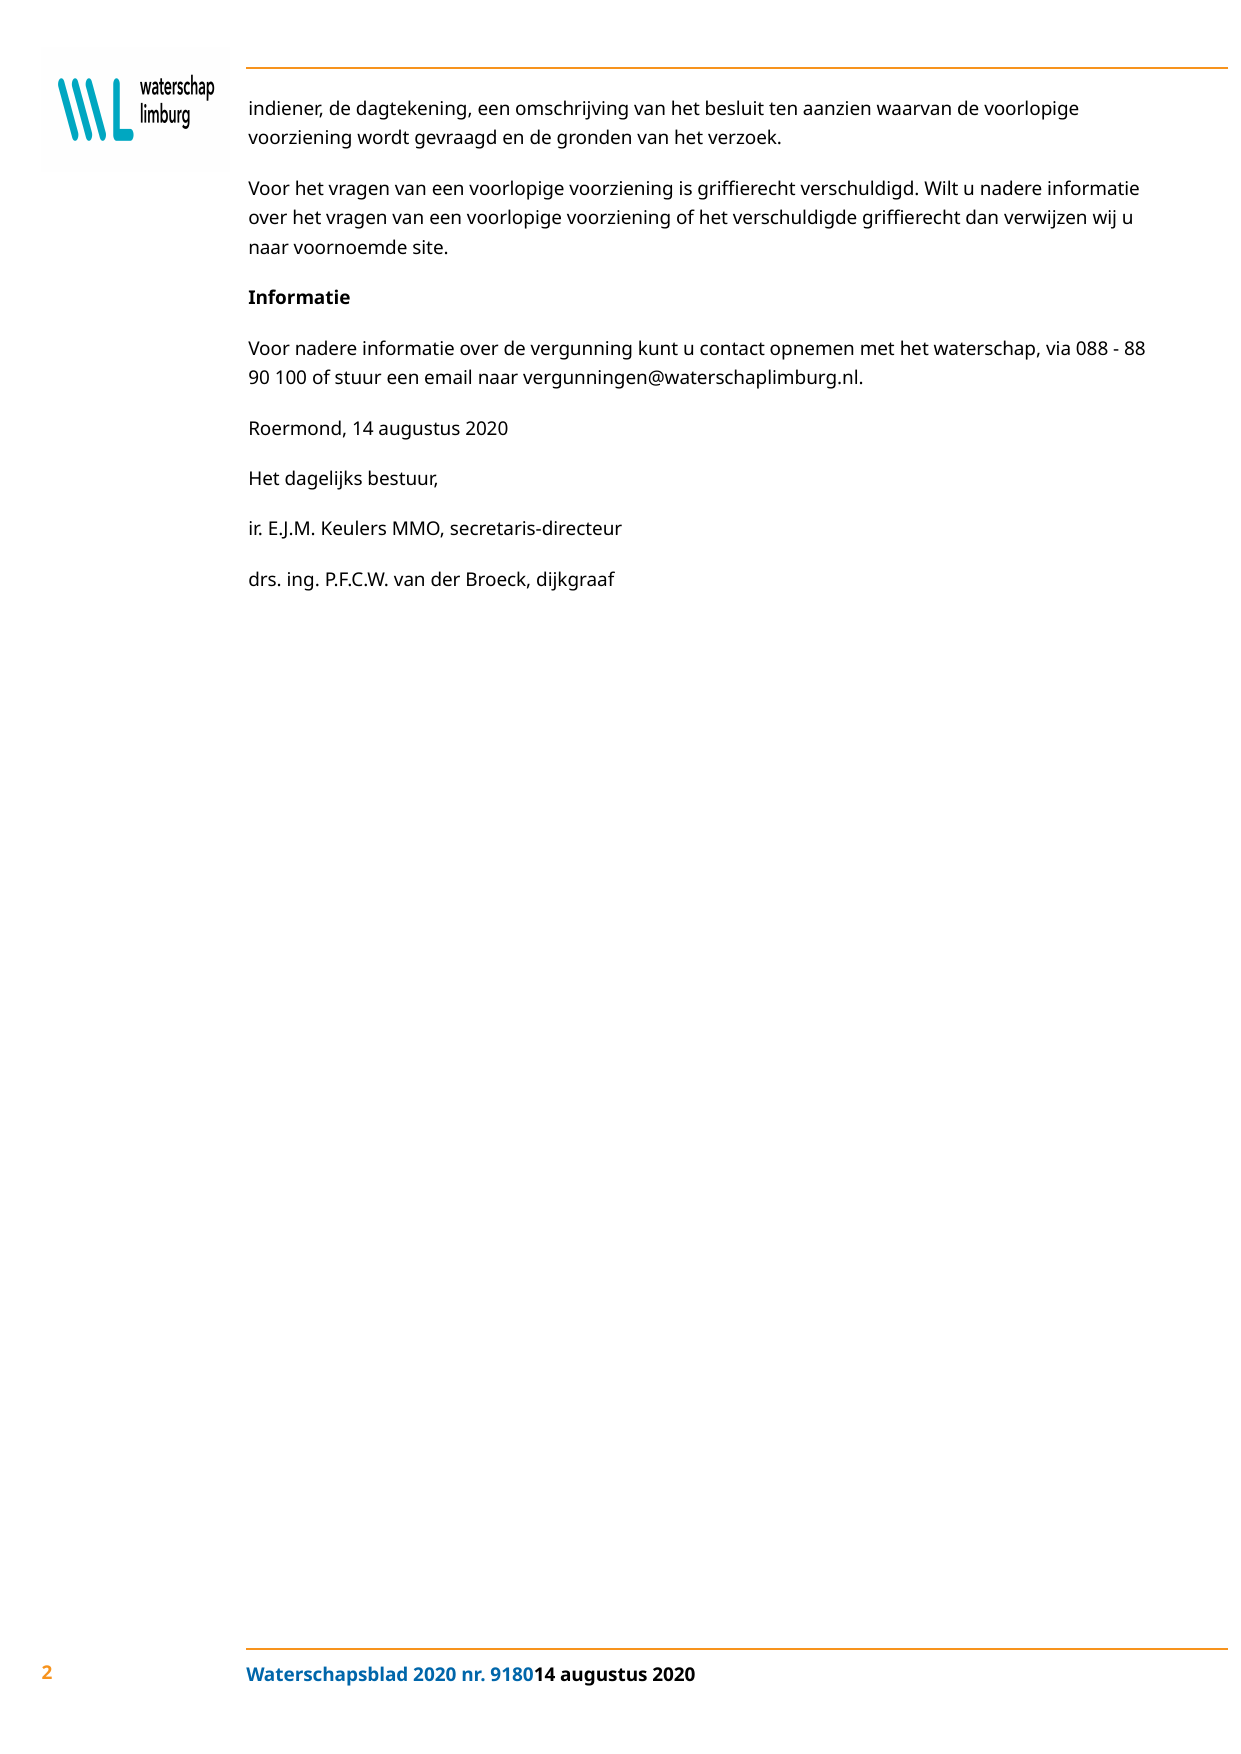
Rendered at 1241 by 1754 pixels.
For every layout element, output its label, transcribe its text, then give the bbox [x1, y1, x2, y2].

text ir. E.J.M. Keulers MMO, secretaris-directeur [248, 516, 1152, 541]
text Roermond, 14 augustus 2020 [248, 415, 1152, 441]
text indiener, de dagtekening, een omschrijving van het besluit ten aanzien waarvan de voorlopige voorziening wordt gevraagd en de gronden van het verzoek. [248, 95, 1152, 150]
text drs. ing. P.F.C.W. van der Broeck, dijkgraaf [248, 566, 1152, 592]
text Informatie [248, 284, 1152, 310]
text Het dagelijks bestuur, [248, 465, 1152, 491]
text Voor nadere informatie over de vergunning kunt u contact opnemen met het waterschap, via 088 - 88 90 100 of stuur een email naar vergunningen@waterschaplimburg.nl. [248, 335, 1152, 390]
text Voor het vragen van een voorlopige voorziening is griffierecht verschuldigd. Wilt u nadere informatie over het vragen van een voorlopige voorziening of het verschuldigde griffierecht dan verwijzen wij u naar voornoemde site. [248, 175, 1152, 260]
picture [41, 47, 231, 172]
